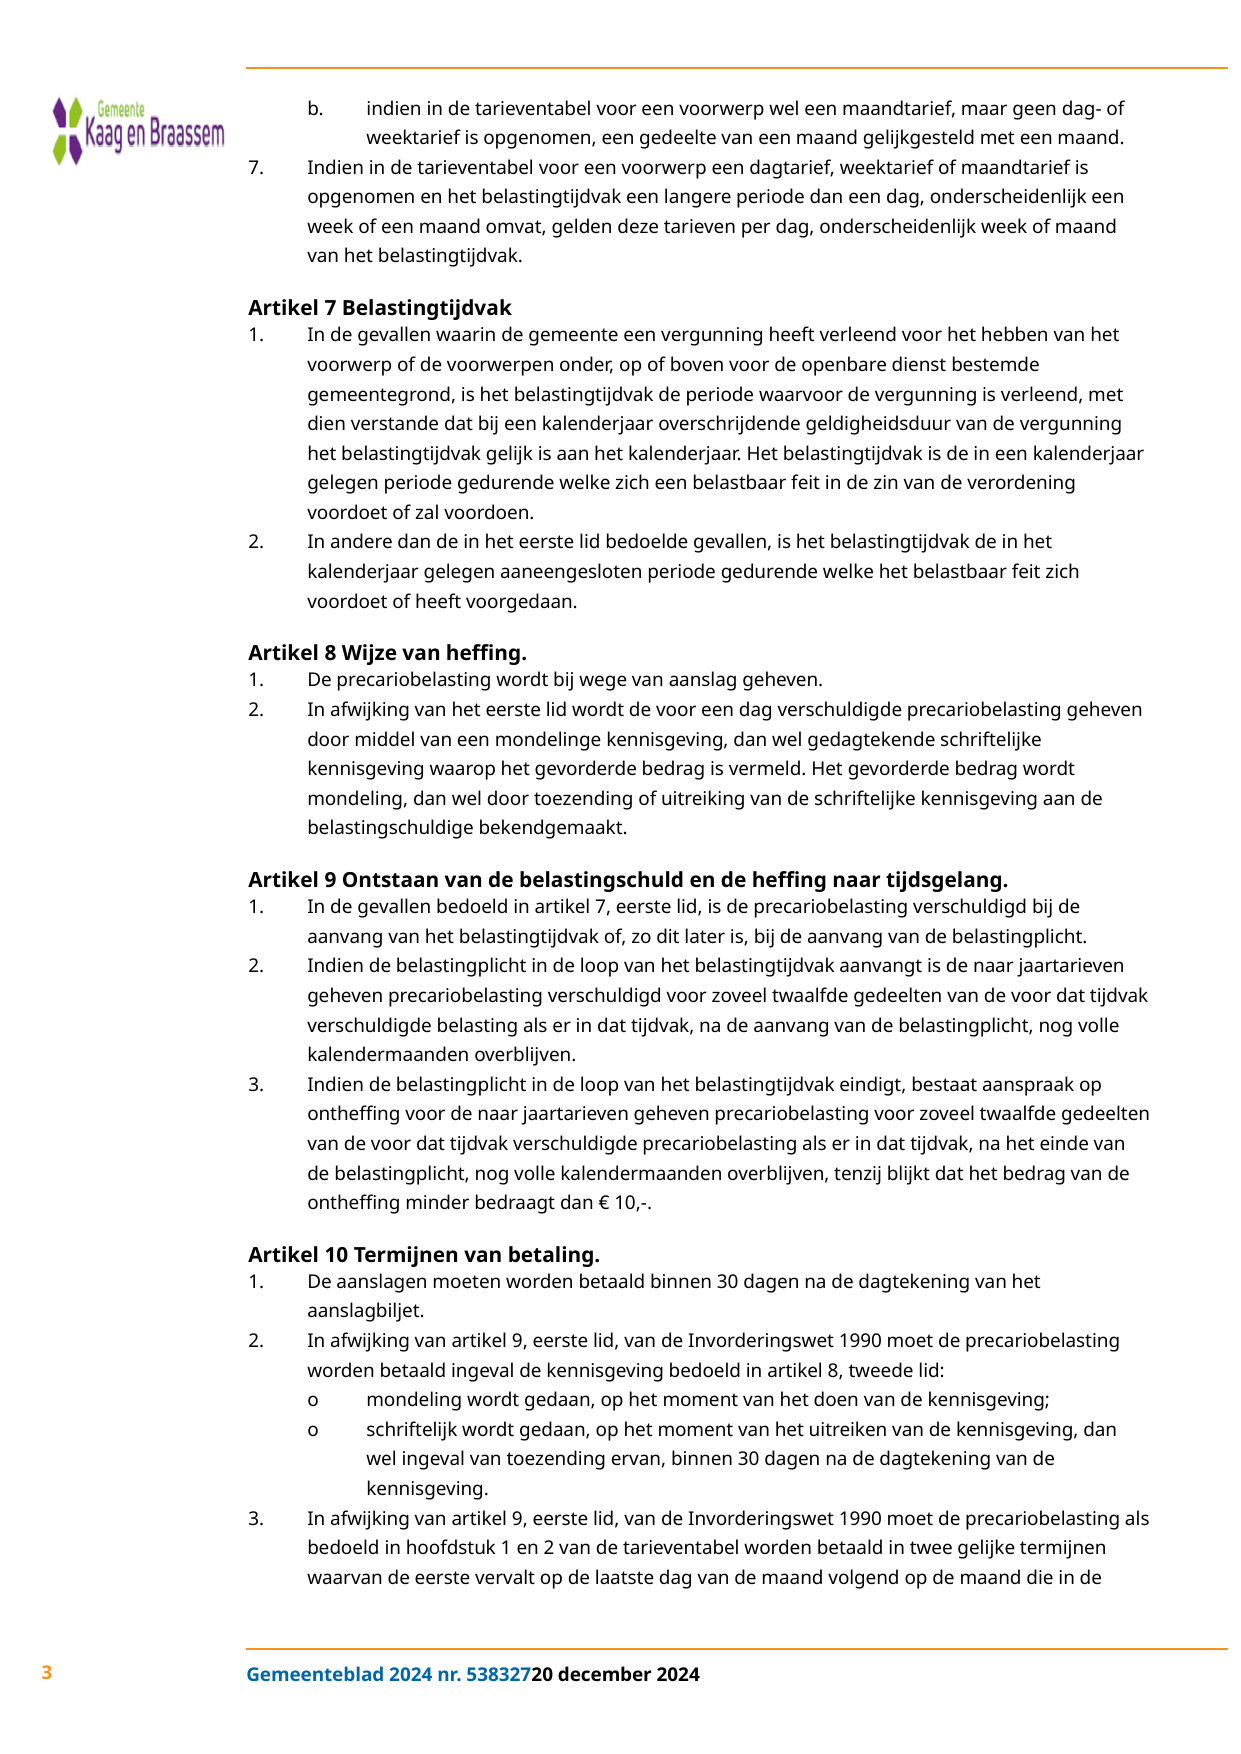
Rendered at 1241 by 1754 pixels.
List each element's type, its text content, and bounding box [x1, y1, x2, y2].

list Indien de belastingplicht in de loop van het belastingtijdvak eindigt, bestaat aanspraak op ontheffing voor de naar jaartarieven geheven precariobelasting voor zoveel twaalfde gedeelten van de voor dat tijdvak verschuldigde precariobelasting als er in dat tijdvak, na het einde van de belastingplicht, nog volle kalendermaanden overblijven, tenzij blijkt dat het bedrag van de ontheffing minder bedraagt dan € 10,-. [248, 1071, 1152, 1215]
list De precariobelasting wordt bij wege van aanslag geheven. [248, 667, 1152, 692]
list De aanslagen moeten worden betaald binnen 30 dagen na de dagtekening van het aanslagbiljet. [248, 1268, 1152, 1323]
text Artikel 8 Wijze van heffing. [248, 638, 1152, 667]
list schriftelijk wordt gedaan, op het moment van het uitreiken van de kennisgeving, dan wel ingeval van toezending ervan, binnen 30 dagen na de dagtekening van de kennisgeving. [307, 1416, 1152, 1501]
list In afwijking van het eerste lid wordt de voor een dag verschuldigde precariobelasting geheven door middel van een mondelinge kennisgeving, dan wel gedagtekende schriftelijke kennisgeving waarop het gevorderde bedrag is vermeld. Het gevorderde bedrag wordt mondeling, dan wel door toezending of uitreiking van de schriftelijke kennisgeving aan de belastingschuldige bekendgemaakt. [248, 696, 1152, 840]
list In de gevallen bedoeld in artikel 7, eerste lid, is de precariobelasting verschuldigd bij de aanvang van het belastingtijdvak of, zo dit later is, bij de aanvang van de belastingplicht. [248, 893, 1152, 949]
list In afwijking van artikel 9, eerste lid, van de Invorderingswet 1990 moet de precariobelasting worden betaald ingeval de kennisgeving bedoeld in artikel 8, tweede lid: [248, 1327, 1152, 1383]
picture [41, 47, 231, 172]
list In afwijking van artikel 9, eerste lid, van de Invorderingswet 1990 moet de precariobelasting als bedoeld in hoofdstuk 1 en 2 van de tarieventabel worden betaald in twee gelijke termijnen waarvan de eerste vervalt op de laatste dag van de maand volgend op de maand die in de [248, 1505, 1152, 1590]
list mondeling wordt gedaan, op het moment van het doen van de kennisgeving; [307, 1386, 1152, 1412]
list Indien in de tarieventabel voor een voorwerp een dagtarief, weektarief of maandtarief is opgenomen en het belastingtijdvak een langere periode dan een dag, onderscheidenlijk een week of een maand omvat, gelden deze tarieven per dag, onderscheidenlijk week of maand van het belastingtijdvak. [248, 154, 1152, 268]
text Artikel 7 Belastingtijdvak [248, 293, 1152, 322]
list Indien de belastingplicht in de loop van het belastingtijdvak aanvangt is de naar jaartarieven geheven precariobelasting verschuldigd voor zoveel twaalfde gedeelten van de voor dat tijdvak verschuldigde belasting als er in dat tijdvak, na de aanvang van de belastingplicht, nog volle kalendermaanden overblijven. [248, 953, 1152, 1067]
text Artikel 9 Ontstaan van de belastingschuld en de heffing naar tijdsgelang. [248, 865, 1152, 893]
text Artikel 10 Termijnen van betaling. [248, 1240, 1152, 1268]
list In de gevallen waarin de gemeente een vergunning heeft verleend voor het hebben van het voorwerp of de voorwerpen onder, op of boven voor de openbare dienst bestemde gemeentegrond, is het belastingtijdvak de periode waarvoor de vergunning is verleend, met dien verstande dat bij een kalenderjaar overschrijdende geldigheidsduur van de vergunning het belastingtijdvak gelijk is aan het kalenderjaar. Het belastingtijdvak is de in een kalenderjaar gelegen periode gedurende welke zich een belastbaar feit in de zin van de verordening voordoet of zal voordoen. [248, 322, 1152, 525]
list In andere dan de in het eerste lid bedoelde gevallen, is het belastingtijdvak de in het kalenderjaar gelegen aaneengesloten periode gedurende welke het belastbaar feit zich voordoet of heeft voorgedaan. [248, 529, 1152, 613]
list indien in de tarieventabel voor een voorwerp wel een maandtarief, maar geen dag- of weektarief is opgenomen, een gedeelte van een maand gelijkgesteld met een maand. [307, 95, 1152, 150]
